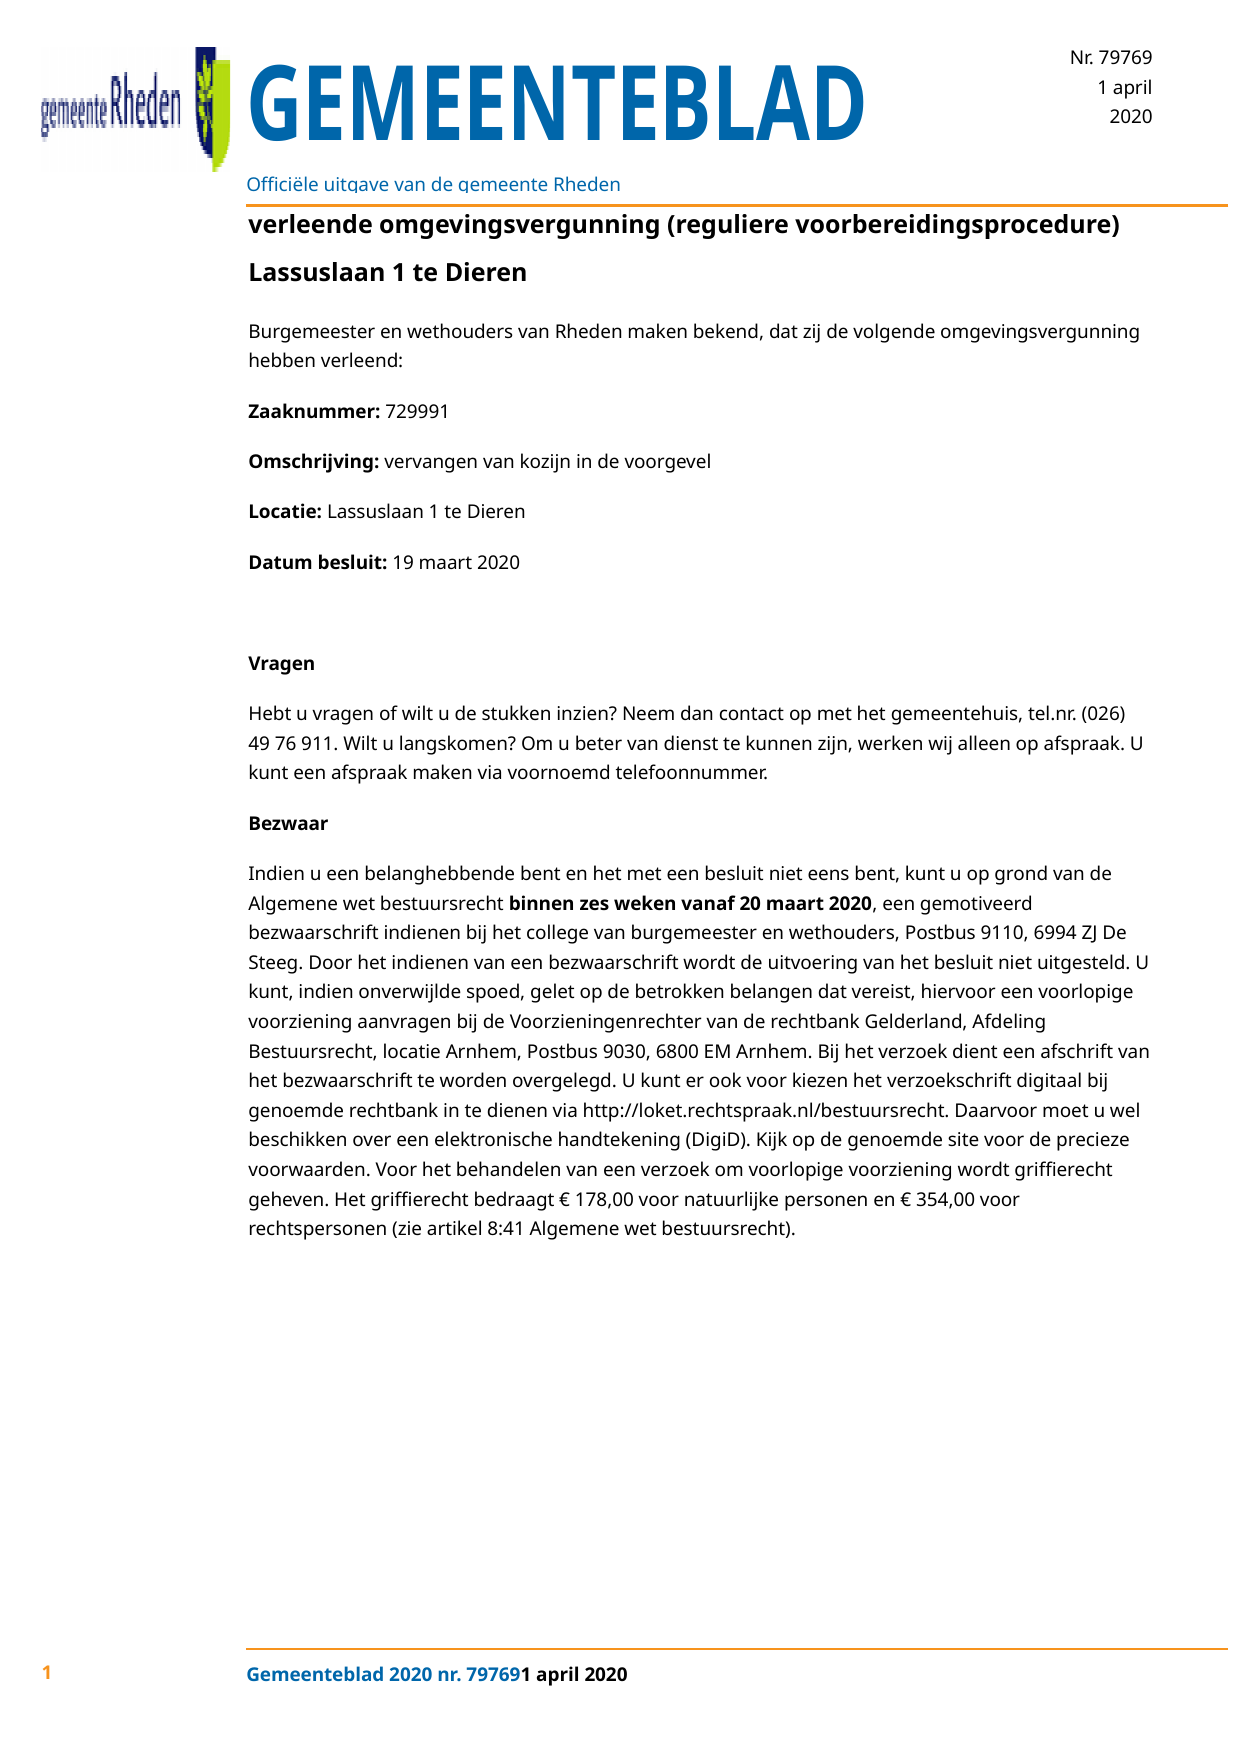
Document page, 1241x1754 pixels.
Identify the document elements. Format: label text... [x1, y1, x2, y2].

text Datum besluit: 19 maart 2020 [248, 549, 1152, 575]
text Indien u een belanghebbende bent en het met een besluit niet eens bent, kunt u op grond van de Algemene wet bestuursrecht binnen zes weken vanaf 20 maart 2020, een gemotiveerd bezwaarschrift indienen bij het college van burgemeester en wethouders, Postbus 9110, 6994 ZJ De Steeg. Door het indienen van een bezwaarschrift wordt de uitvoering van het besluit niet uitgesteld. U kunt, indien onverwijlde spoed, gelet op de betrokken belangen dat vereist, hiervoor een voorlopige voorziening aanvragen bij de Voorzieningenrechter van de rechtbank Gelderland, Afdeling Bestuursrecht, locatie Arnhem, Postbus 9030, 6800 EM Arnhem. Bij het verzoek dient een afschrift van het bezwaarschrift te worden overgelegd. U kunt er ook voor kiezen het verzoekschrift digitaal bij genoemde rechtbank in te dienen via http://loket.rechtspraak.nl/bestuursrecht. Daarvoor moet u wel beschikken over een elektronische handtekening (DigiD). Kijk op de genoemde site voor de precieze voorwaarden. Voor het behandelen van een verzoek om voorlopige voorziening wordt griffierecht geheven. Het griffierecht bedraagt € 178,00 voor natuurlijke personen en € 354,00 voor rechtspersonen (zie artikel 8:41 Algemene wet bestuursrecht). [248, 860, 1152, 1241]
text Vragen [248, 650, 1152, 676]
text Omschrijving: vervangen van kozijn in de voorgevel [248, 448, 1152, 474]
text Locatie: Lassuslaan 1 te Dieren [248, 499, 1152, 524]
picture [41, 47, 231, 172]
text Zaaknummer: 729991 [248, 398, 1152, 424]
text verleende omgevingsvergunning (reguliere voorbereidingsprocedure) Lassuslaan 1 te Dieren [248, 207, 1152, 288]
text Burgemeester en wethouders van Rheden maken bekend, dat zij de volgende omgevingsvergunning hebben verleend: [248, 318, 1152, 373]
text Bezwaar [248, 810, 1152, 836]
text Hebt u vragen of wilt u de stukken inzien? Neem dan contact op met het gemeentehuis, tel.nr. (026) 49 76 911. Wilt u langskomen? Om u beter van dienst te kunnen zijn, werken wij alleen op afspraak. U kunt een afspraak maken via voornoemd telefoonnummer. [248, 700, 1152, 785]
